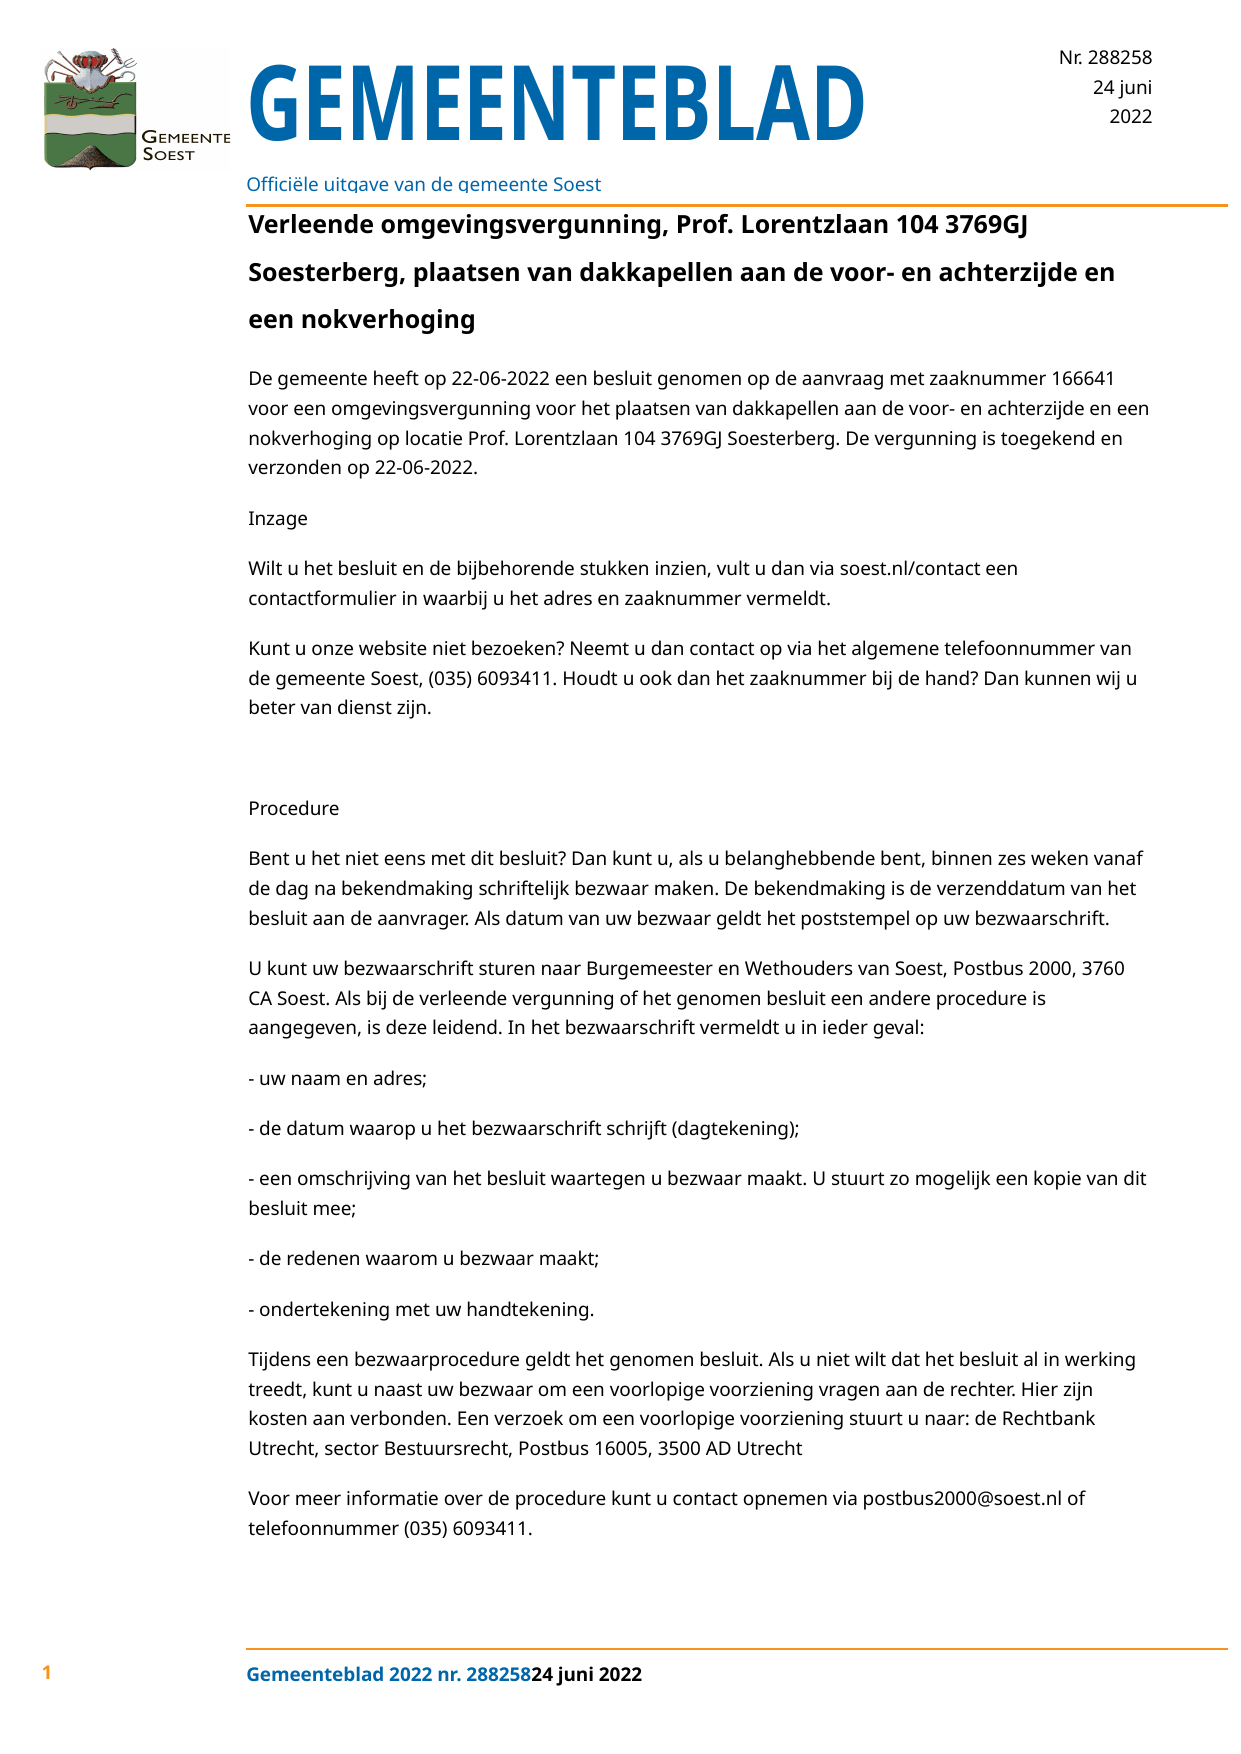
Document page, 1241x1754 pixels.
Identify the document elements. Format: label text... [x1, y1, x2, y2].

text Wilt u het besluit en de bijbehorende stukken inzien, vult u dan via soest.nl/contact een contactformulier in waarbij u het adres en zaaknummer vermeldt. [248, 555, 1152, 610]
text - de redenen waarom u bezwaar maakt; [248, 1246, 1152, 1271]
text Inzage [248, 505, 1152, 530]
text Bent u het niet eens met dit besluit? Dan kunt u, als u belanghebbende bent, binnen zes weken vanaf de dag na bekendmaking schriftelijk bezwaar maken. De bekendmaking is de verzenddatum van het besluit aan de aanvrager. Als datum van uw bezwaar geldt het poststempel op uw bezwaarschrift. [248, 846, 1152, 930]
text U kunt uw bezwaarschrift sturen naar Burgemeester en Wethouders van Soest, Postbus 2000, 3760 CA Soest. Als bij de verleende vergunning of het genomen besluit een andere procedure is aangegeven, is deze leidend. In het bezwaarschrift vermeldt u in ieder geval: [248, 955, 1152, 1040]
text - uw naam en adres; [248, 1065, 1152, 1090]
text Procedure [248, 795, 1152, 821]
picture [41, 47, 231, 172]
text - ondertekening met uw handtekening. [248, 1296, 1152, 1322]
text Kunt u onze website niet bezoeken? Neemt u dan contact op via het algemene telefoonnummer van de gemeente Soest, (035) 6093411. Houdt u ook dan het zaaknummer bij de hand? Dan kunnen wij u beter van dienst zijn. [248, 635, 1152, 720]
text - de datum waarop u het bezwaarschrift schrijft (dagtekening); [248, 1115, 1152, 1141]
text Voor meer informatie over de procedure kunt u contact opnemen via postbus2000@soest.nl of telefoonnummer (035) 6093411. [248, 1486, 1152, 1541]
text Verleende omgevingsvergunning, Prof. Lorentzlaan 104 3769GJ Soesterberg, plaatsen van dakkapellen aan de voor- en achterzijde en een nokverhoging [248, 207, 1152, 336]
text - een omschrijving van het besluit waartegen u bezwaar maakt. U stuurt zo mogelijk een kopie van dit besluit mee; [248, 1166, 1152, 1221]
text De gemeente heeft op 22-06-2022 een besluit genomen op de aanvraag met zaaknummer 166641 voor een omgevingsvergunning voor het plaatsen van dakkapellen aan de voor- en achterzijde en een nokverhoging op locatie Prof. Lorentzlaan 104 3769GJ Soesterberg. De vergunning is toegekend en verzonden op 22-06-2022. [248, 366, 1152, 480]
text Tijdens een bezwaarprocedure geldt het genomen besluit. Als u niet wilt dat het besluit al in werking treedt, kunt u naast uw bezwaar om een voorlopige voorziening vragen aan de rechter. Hier zijn kosten aan verbonden. Een verzoek om een voorlopige voorziening stuurt u naar: de Rechtbank Utrecht, sector Bestuursrecht, Postbus 16005, 3500 AD Utrecht [248, 1346, 1152, 1461]
